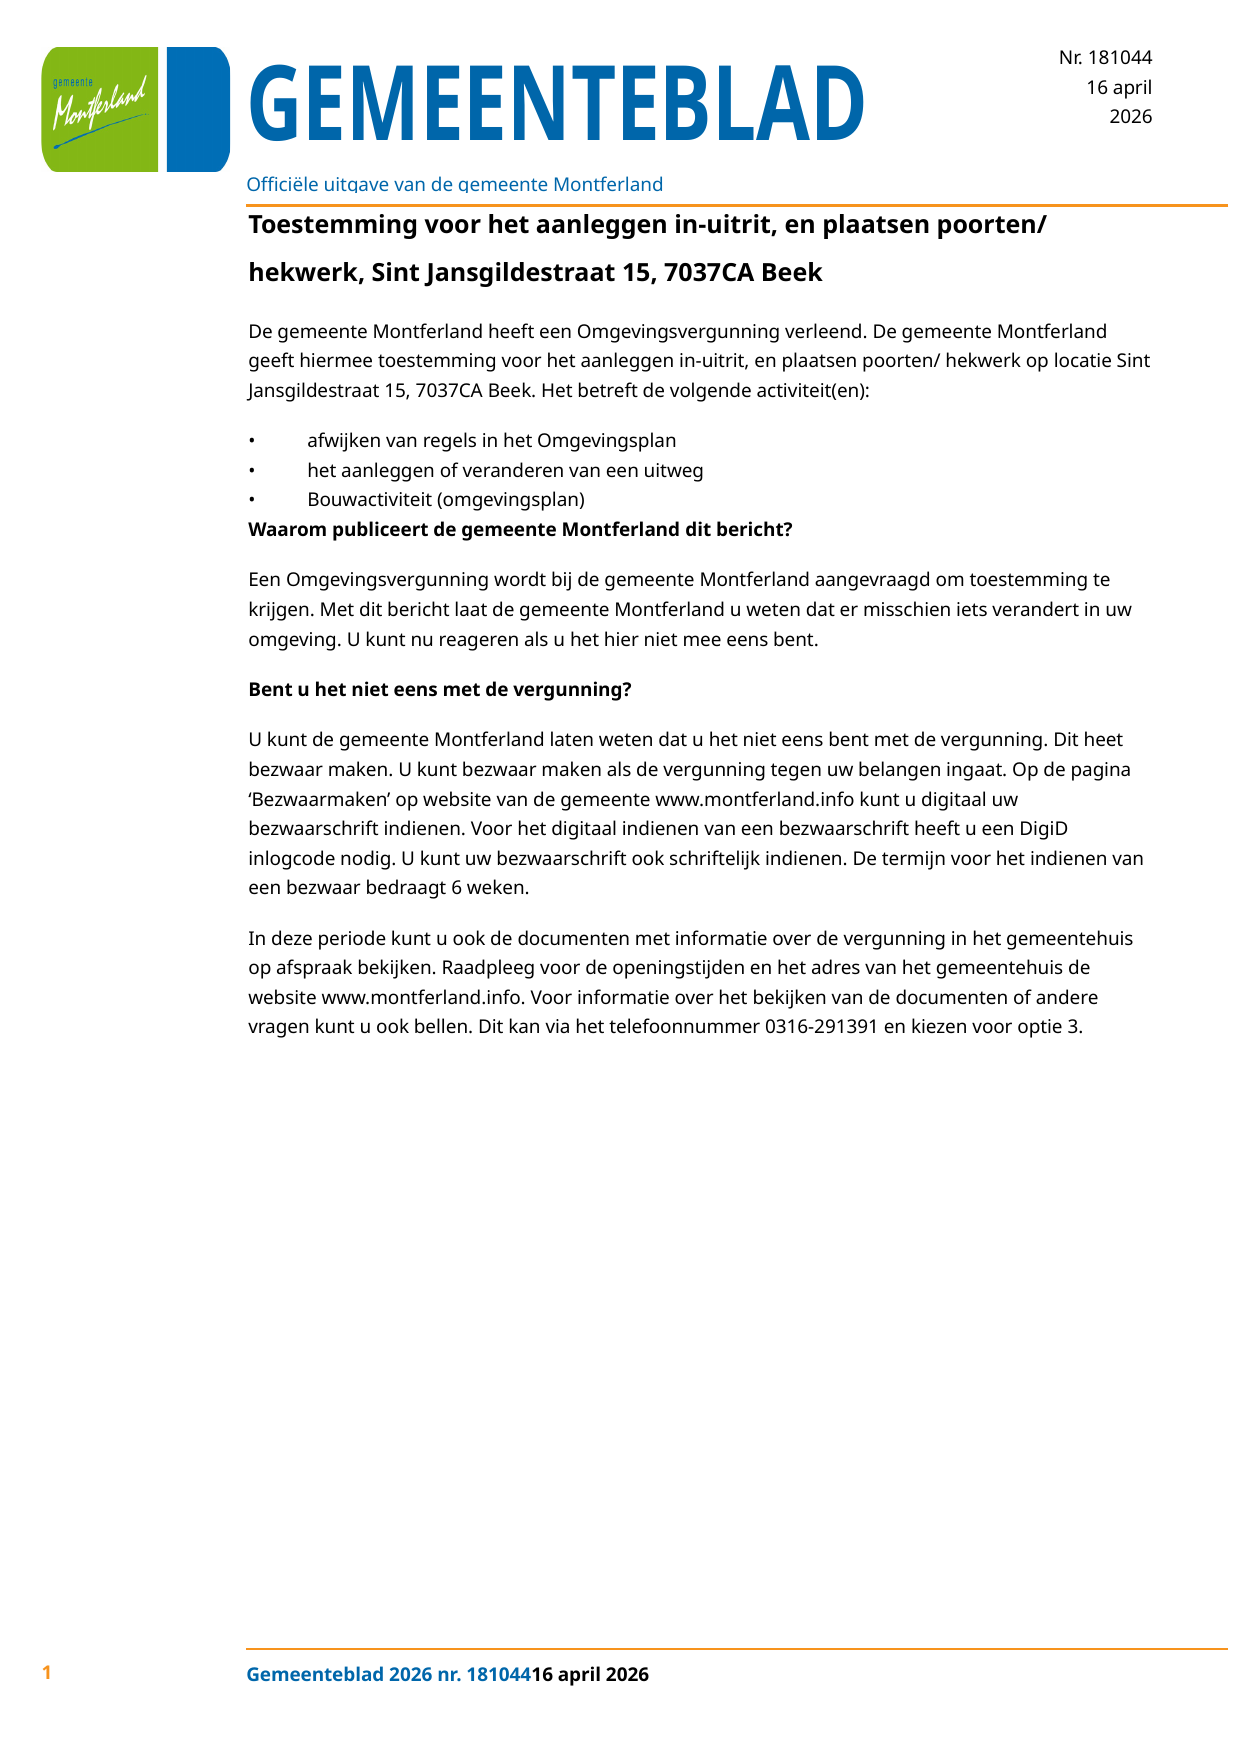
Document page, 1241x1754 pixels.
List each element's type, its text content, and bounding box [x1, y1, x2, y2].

text Bent u het niet eens met de vergunning? [248, 676, 1152, 702]
text In deze periode kunt u ook de documenten met informatie over de vergunning in het gemeentehuis op afspraak bekijken. Raadpleeg voor de openingstijden en het adres van het gemeentehuis de website www.montferland.info. Voor informatie over het bekijken van de documenten of andere vragen kunt u ook bellen. Dit kan via het telefoonnummer 0316-291391 en kiezen voor optie 3. [248, 925, 1152, 1039]
list het aanleggen of veranderen van een uitweg [248, 457, 1152, 483]
picture [41, 47, 231, 172]
text Toestemming voor het aanleggen in-uitrit, en plaatsen poorten/ hekwerk, Sint Jansgildestraat 15, 7037CA Beek [248, 207, 1152, 288]
list afwijken van regels in het Omgevingsplan [248, 427, 1152, 453]
list Bouwactiviteit (omgevingsplan) [248, 487, 1152, 512]
text U kunt de gemeente Montferland laten weten dat u het niet eens bent met de vergunning. Dit heet bezwaar maken. U kunt bezwaar maken als de vergunning tegen uw belangen ingaat. Op de pagina ‘Bezwaarmaken’ op website van de gemeente www.montferland.info kunt u digitaal uw bezwaarschrift indienen. Voor het digitaal indienen van een bezwaarschrift heeft u een DigiD inlogcode nodig. U kunt uw bezwaarschrift ook schriftelijk indienen. De termijn voor het indienen van een bezwaar bedraagt 6 weken. [248, 727, 1152, 900]
text Een Omgevingsvergunning wordt bij de gemeente Montferland aangevraagd om toestemming te krijgen. Met dit bericht laat de gemeente Montferland u weten dat er misschien iets verandert in uw omgeving. U kunt nu reageren als u het hier niet mee eens bent. [248, 567, 1152, 652]
text De gemeente Montferland heeft een Omgevingsvergunning verleend. De gemeente Montferland geeft hiermee toestemming voor het aanleggen in-uitrit, en plaatsen poorten/ hekwerk op locatie Sint Jansgildestraat 15, 7037CA Beek. Het betreft de volgende activiteit(en): [248, 318, 1152, 403]
text Waarom publiceert de gemeente Montferland dit bericht? [248, 516, 1152, 542]
